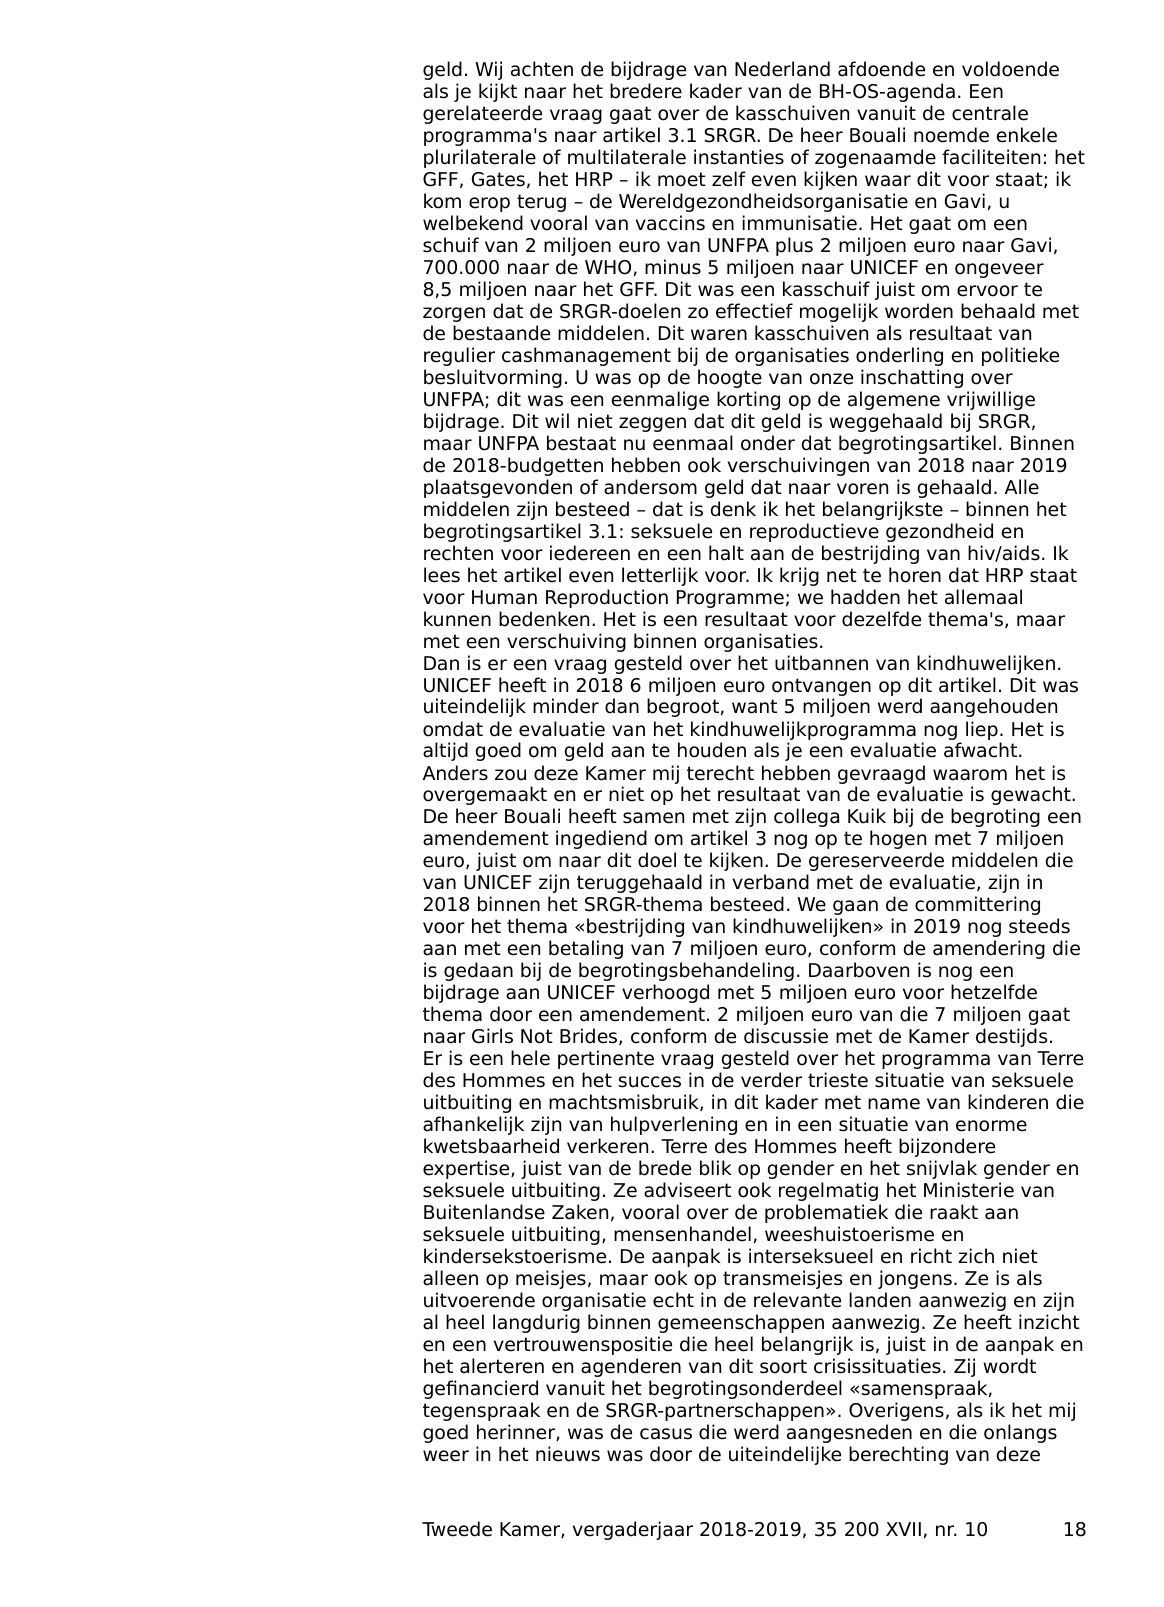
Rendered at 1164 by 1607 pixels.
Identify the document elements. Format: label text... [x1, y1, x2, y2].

text Er is een hele pertinente vraag gesteld over het programma van Terre des Hommes en het succes in de verder trieste situatie van seksuele uitbuiting en machtsmisbruik, in dit kader met name van kinderen die afhankelijk zijn van hulpverlening en in een situatie van enorme kwetsbaarheid verkeren. Terre des Hommes heeft bijzondere expertise, juist van de brede blik op gender en het snijvlak gender en seksuele uitbuiting. Ze adviseert ook regelmatig het Ministerie van Buitenlandse Zaken, vooral over de problematiek die raakt aan seksuele uitbuiting, mensenhandel, weeshuistoerisme en kindersekstoerisme. De aanpak is interseksueel en richt zich niet alleen op meisjes, maar ook op transmeisjes en jongens. Ze is als uitvoerende organisatie echt in de relevante landen aanwezig en zijn al heel langdurig binnen gemeenschappen aanwezig. Ze heeft inzicht en een vertrouwenspositie die heel belangrijk is, juist in de aanpak en het alerteren en agenderen van dit soort crisissituaties. Zij wordt gefinancierd vanuit het begrotingsonderdeel «samenspraak, tegenspraak en de SRGR-partnerschappen». Overigens, als ik het mij goed herinner, was de casus die werd aangesneden en die onlangs weer in het nieuws was door de uiteindelijke berechting van deze [422, 1048, 1087, 1466]
text Dan is er een vraag gesteld over het uitbannen van kindhuwelijken. UNICEF heeft in 2018 6 miljoen euro ontvangen op dit artikel. Dit was uiteindelijk minder dan begroot, want 5 miljoen werd aangehouden omdat de evaluatie van het kindhuwelijkprogramma nog liep. Het is altijd goed om geld aan te houden als je een evaluatie afwacht. Anders zou deze Kamer mij terecht hebben gevraagd waarom het is overgemaakt en er niet op het resultaat van de evaluatie is gewacht. De heer Bouali heeft samen met zijn collega Kuik bij de begroting een amendement ingediend om artikel 3 nog op te hogen met 7 miljoen euro, juist om naar dit doel te kijken. De gereserveerde middelen die van UNICEF zijn teruggehaald in verband met de evaluatie, zijn in 2018 binnen het SRGR-thema besteed. We gaan de committering voor het thema «bestrijding van kindhuwelijken» in 2019 nog steeds aan met een betaling van 7 miljoen euro, conform de amendering die is gedaan bij de begrotingsbehandeling. Daarboven is nog een bijdrage aan UNICEF verhoogd met 5 miljoen euro voor hetzelfde thema door een amendement. 2 miljoen euro van die 7 miljoen gaat naar Girls Not Brides, conform de discussie met de Kamer destijds. [422, 652, 1087, 1048]
text geld. Wij achten de bijdrage van Nederland afdoende en voldoende als je kijkt naar het bredere kader van de BH-OS-agenda. Een gerelateerde vraag gaat over de kasschuiven vanuit de centrale programma's naar artikel 3.1 SRGR. De heer Bouali noemde enkele plurilaterale of multilaterale instanties of zogenaamde faciliteiten: het GFF, Gates, het HRP – ik moet zelf even kijken waar dit voor staat; ik kom erop terug – de Wereldgezondheidsorganisatie en Gavi, u welbekend vooral van vaccins en immunisatie. Het gaat om een schuif van 2 miljoen euro van UNFPA plus 2 miljoen euro naar Gavi, 700.000 naar de WHO, minus 5 miljoen naar UNICEF en ongeveer 8,5 miljoen naar het GFF. Dit was een kasschuif juist om ervoor te zorgen dat de SRGR-doelen zo effectief mogelijk worden behaald met de bestaande middelen. Dit waren kasschuiven als resultaat van regulier cashmanagement bij de organisaties onderling en politieke besluitvorming. U was op de hoogte van onze inschatting over UNFPA; dit was een eenmalige korting op de algemene vrijwillige bijdrage. Dit wil niet zeggen dat dit geld is weggehaald bij SRGR, maar UNFPA bestaat nu eenmaal onder dat begrotingsartikel. Binnen de 2018-budgetten hebben ook verschuivingen van 2018 naar 2019 plaatsgevonden of andersom geld dat naar voren is gehaald. Alle middelen zijn besteed – dat is denk ik het belangrijkste – binnen het begrotingsartikel 3.1: seksuele en reproductieve gezondheid en rechten voor iedereen en een halt aan de bestrijding van hiv/aids. Ik lees het artikel even letterlijk voor. Ik krijg net te horen dat HRP staat voor Human Reproduction Programme; we hadden het allemaal kunnen bedenken. Het is een resultaat voor dezelfde thema's, maar met een verschuiving binnen organisaties. [422, 59, 1087, 652]
